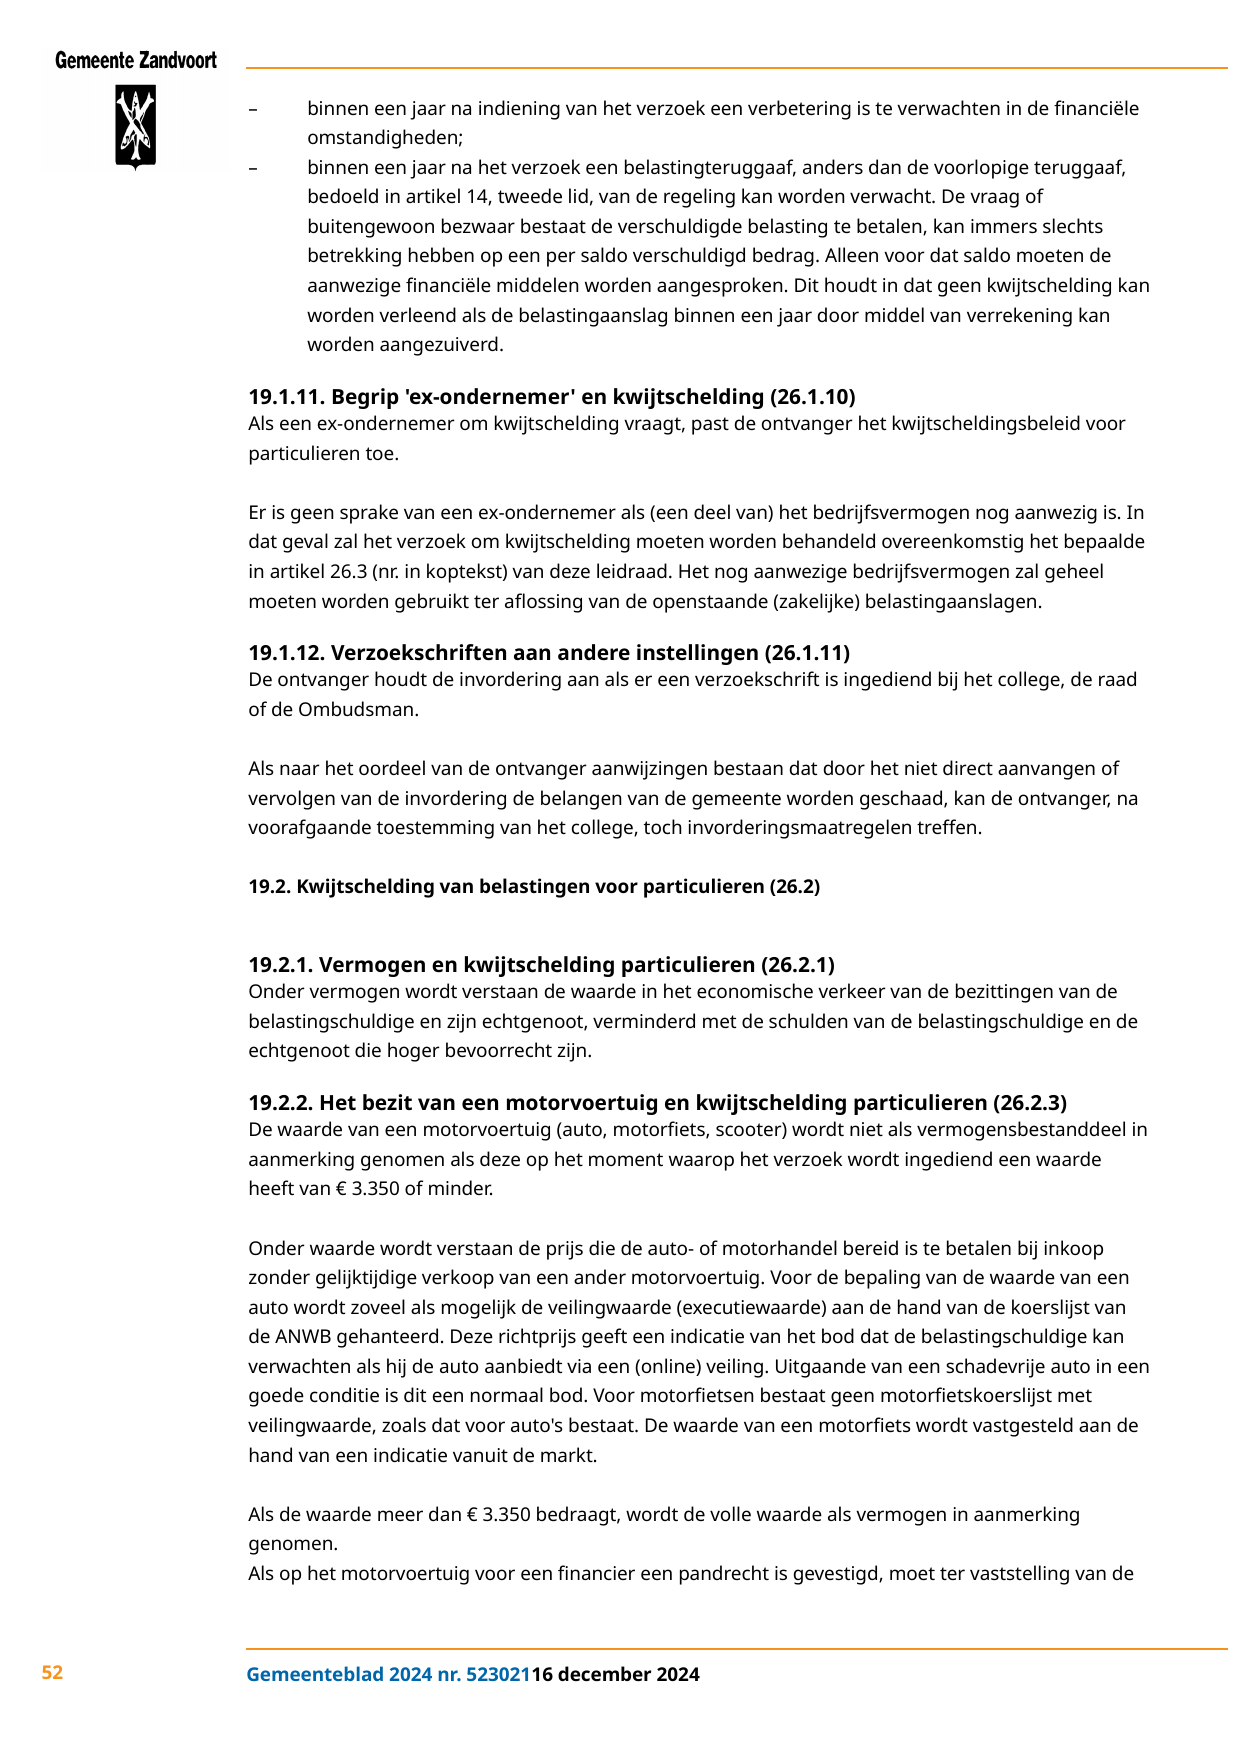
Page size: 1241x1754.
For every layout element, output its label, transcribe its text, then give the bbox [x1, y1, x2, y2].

text Er is geen sprake van een ex-ondernemer als (een deel van) het bedrijfsvermogen nog aanwezig is. In dat geval zal het verzoek om kwijtschelding moeten worden behandeld overeenkomstig het bepaalde in artikel 26.3 (nr. in koptekst) van deze leidraad. Het nog aanwezige bedrijfsvermogen zal geheel moeten worden gebruikt ter aflossing van de openstaande (zakelijke) belastingaanslagen. [248, 499, 1152, 613]
text Als naar het oordeel van de ontvanger aanwijzingen bestaan dat door het niet direct aanvangen of vervolgen van de invordering de belangen van de gemeente worden geschaad, kan de ontvanger, na voorafgaande toestemming van het college, toch invorderingsmaatregelen treffen. [248, 755, 1152, 840]
text Onder vermogen wordt verstaan de waarde in het economische verkeer van de bezittingen van de belastingschuldige en zijn echtgenoot, verminderd met de schulden van de belastingschuldige en de echtgenoot die hoger bevoorrecht zijn. [248, 978, 1152, 1063]
picture [41, 47, 231, 172]
text 19.1.12. Verzoekschriften aan andere instellingen (26.1.11) [248, 638, 1152, 667]
text 19.2. Kwijtschelding van belastingen voor particulieren (26.2) [248, 874, 1152, 899]
text Als op het motorvoertuig voor een financier een pandrecht is gevestigd, moet ter vaststelling van de [248, 1560, 1152, 1586]
text 19.1.11. Begrip 'ex-ondernemer' en kwijtschelding (26.1.10) [248, 382, 1152, 410]
text Als een ex-ondernemer om kwijtschelding vraagt, past de ontvanger het kwijtscheldingsbeleid voor particulieren toe. [248, 410, 1152, 466]
list binnen een jaar na indiening van het verzoek een verbetering is te verwachten in de financiële omstandigheden; [248, 95, 1152, 150]
text De ontvanger houdt de invordering aan als er een verzoekschrift is ingediend bij het college, de raad of de Ombudsman. [248, 667, 1152, 722]
list binnen een jaar na het verzoek een belastingteruggaaf, anders dan de voorlopige teruggaaf, bedoeld in artikel 14, tweede lid, van de regeling kan worden verwacht. De vraag of buitengewoon bezwaar bestaat de verschuldigde belasting te betalen, kan immers slechts betrekking hebben op een per saldo verschuldigd bedrag. Alleen voor dat saldo moeten de aanwezige financiële middelen worden aangesproken. Dit houdt in dat geen kwijtschelding kan worden verleend als de belastingaanslag binnen een jaar door middel van verrekening kan worden aangezuiverd. [248, 154, 1152, 357]
text De waarde van een motorvoertuig (auto, motorfiets, scooter) wordt niet als vermogensbestanddeel in aanmerking genomen als deze op het moment waarop het verzoek wordt ingediend een waarde heeft van € 3.350 of minder. [248, 1116, 1152, 1201]
text 19.2.2. Het bezit van een motorvoertuig en kwijtschelding particulieren (26.2.3) [248, 1088, 1152, 1116]
text Onder waarde wordt verstaan de prijs die de auto- of motorhandel bereid is te betalen bij inkoop zonder gelijktijdige verkoop van een ander motorvoertuig. Voor de bepaling van de waarde van een auto wordt zoveel als mogelijk de veilingwaarde (executiewaarde) aan de hand van de koerslijst van de ANWB gehanteerd. Deze richtprijs geeft een indicatie van het bod dat de belastingschuldige kan verwachten als hij de auto aanbiedt via een (online) veiling. Uitgaande van een schadevrije auto in een goede conditie is dit een normaal bod. Voor motorfietsen bestaat geen motorfietskoerslijst met veilingwaarde, zoals dat voor auto's bestaat. De waarde van een motorfiets wordt vastgesteld aan de hand van een indicatie vanuit de markt. [248, 1235, 1152, 1467]
text 19.2.1. Vermogen en kwijtschelding particulieren (26.2.1) [248, 950, 1152, 978]
text Als de waarde meer dan € 3.350 bedraagt, wordt de volle waarde als vermogen in aanmerking genomen. [248, 1501, 1152, 1556]
